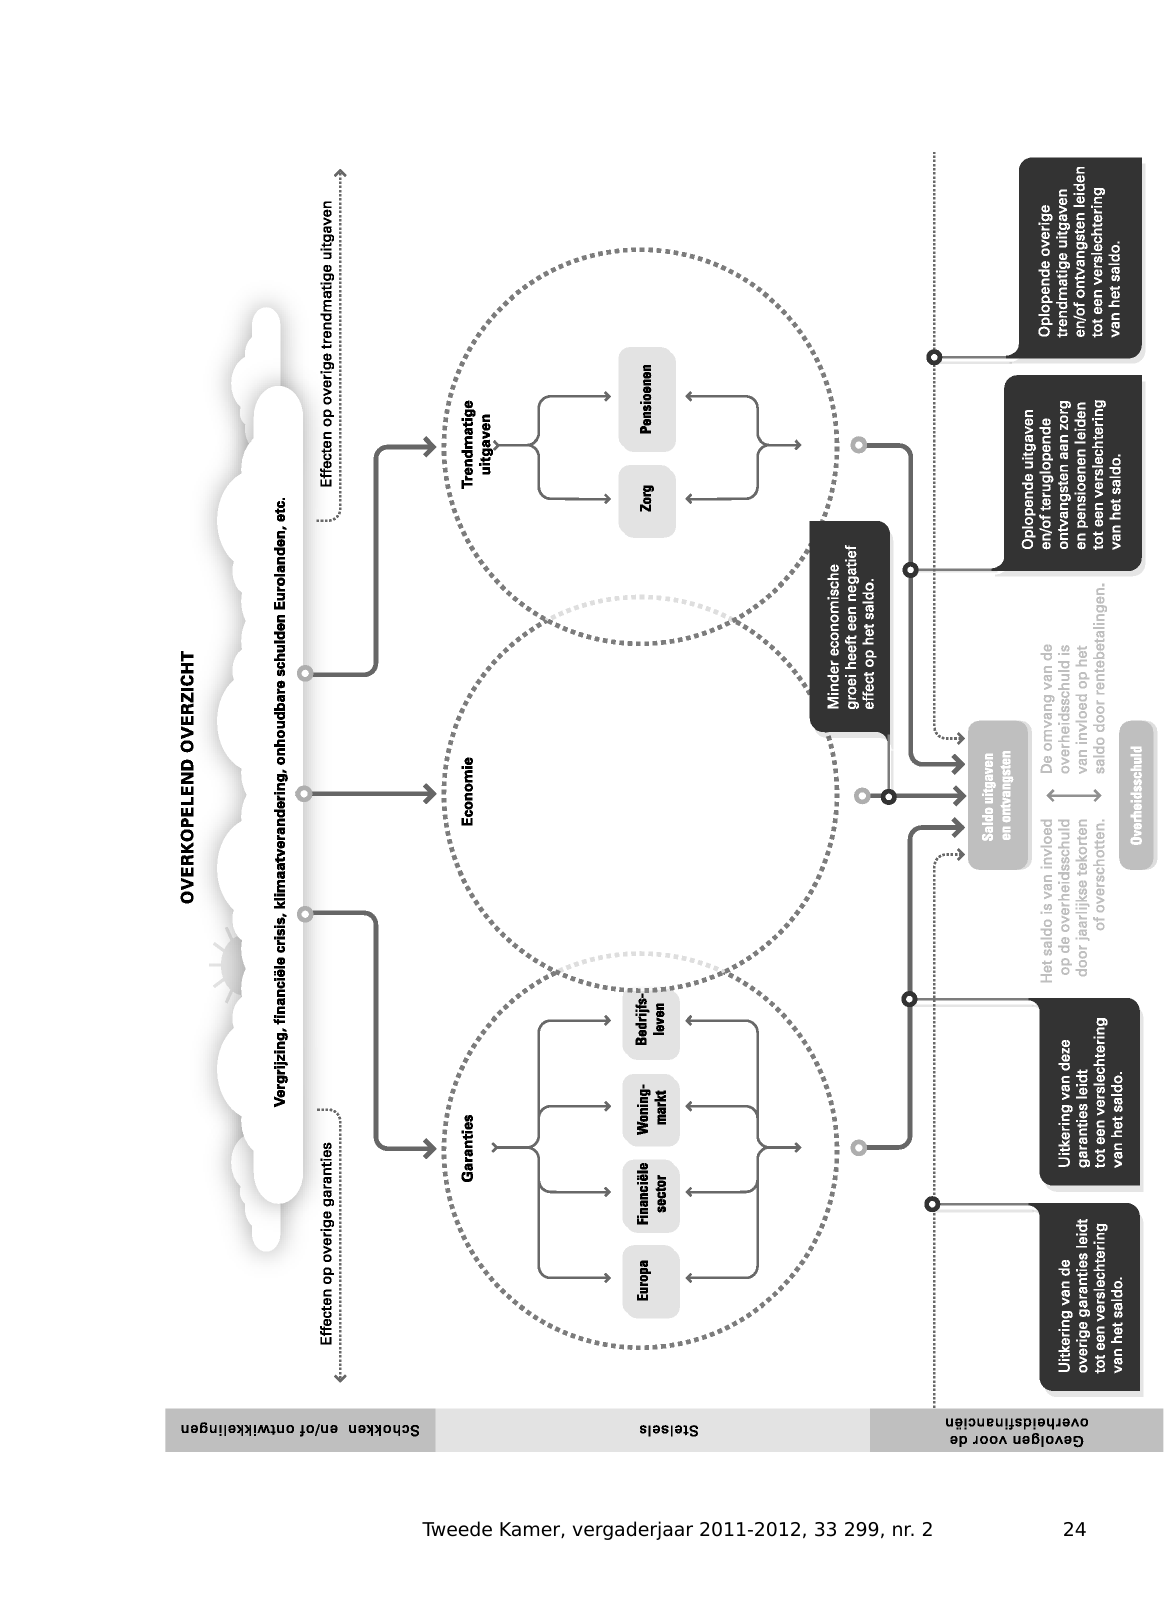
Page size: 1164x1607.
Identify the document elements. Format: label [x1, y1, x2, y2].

picture [165, 152, 1164, 1452]
